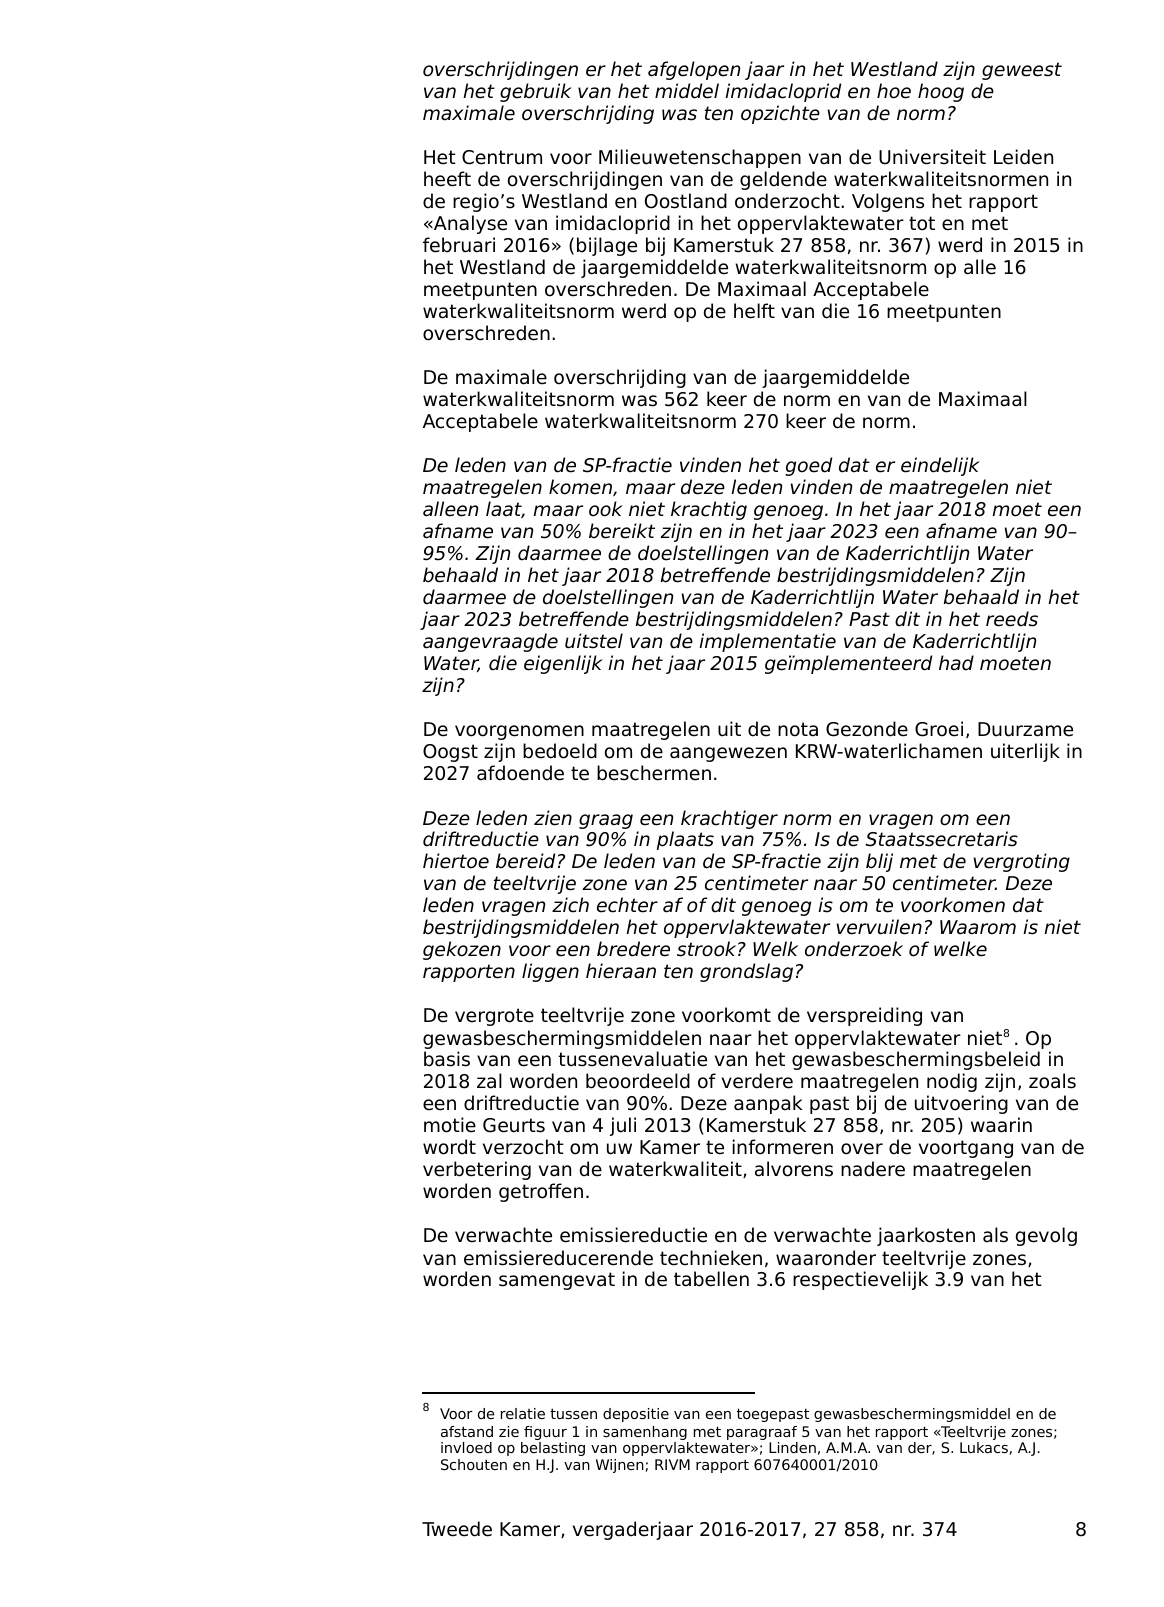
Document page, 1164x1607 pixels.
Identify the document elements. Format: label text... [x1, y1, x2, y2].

text De voorgenomen maatregelen uit de nota Gezonde Groei, Duurzame Oogst zijn bedoeld om de aangewezen KRW-waterlichamen uiterlijk in 2027 afdoende te beschermen. [422, 719, 1087, 785]
text Het Centrum voor Milieuwetenschappen van de Universiteit Leiden heeft de overschrijdingen van de geldende waterkwaliteitsnormen in de regio’s Westland en Oostland onderzocht. Volgens het rapport «Analyse van imidacloprid in het oppervlaktewater tot en met februari 2016» (bijlage bij Kamerstuk 27 858, nr. 367) werd in 2015 in het Westland de jaargemiddelde waterkwaliteitsnorm op alle 16 meetpunten overschreden. De Maximaal Acceptabele waterkwaliteitsnorm werd op de helft van die 16 meetpunten overschreden. [422, 147, 1087, 345]
text Voor de relatie tussen depositie van een toegepast gewasbeschermingsmiddel en de afstand zie figuur 1 in samenhang met paragraaf 5 van het rapport «Teeltvrije zones; invloed op belasting van oppervlaktewater»; Linden, A.M.A. van der, S. Lukacs, A.J. Schouten en H.J. van Wijnen; RIVM rapport 607640001/2010 [422, 1402, 1087, 1474]
text De maximale overschrijding van de jaargemiddelde waterkwaliteitsnorm was 562 keer de norm en van de Maximaal Acceptabele waterkwaliteitsnorm 270 keer de norm. [422, 367, 1087, 433]
text Deze leden zien graag een krachtiger norm en vragen om een driftreductie van 90% in plaats van 75%. Is de Staatssecretaris hiertoe bereid? De leden van de SP-fractie zijn blij met de vergroting van de teeltvrije zone van 25 centimeter naar 50 centimeter. Deze leden vragen zich echter af of dit genoeg is om te voorkomen dat bestrijdingsmiddelen het oppervlaktewater vervuilen? Waarom is niet gekozen voor een bredere strook? Welk onderzoek of welke rapporten liggen hieraan ten grondslag? [422, 807, 1087, 983]
text De leden van de SP-fractie vinden het goed dat er eindelijk maatregelen komen, maar deze leden vinden de maatregelen niet alleen laat, maar ook niet krachtig genoeg. In het jaar 2018 moet een afname van 50% bereikt zijn en in het jaar 2023 een afname van 90–95%. Zijn daarmee de doelstellingen van de Kaderrichtlijn Water behaald in het jaar 2018 betreffende bestrijdingsmiddelen? Zijn daarmee de doelstellingen van de Kaderrichtlijn Water behaald in het jaar 2023 betreffende bestrijdingsmiddelen? Past dit in het reeds aangevraagde uitstel van de implementatie van de Kaderrichtlijn Water, die eigenlijk in het jaar 2015 geïmplementeerd had moeten zijn? [422, 455, 1087, 697]
text De verwachte emissiereductie en de verwachte jaarkosten als gevolg van emissiereducerende technieken, waaronder teeltvrije zones, worden samengevat in de tabellen 3.6 respectievelijk 3.9 van het [422, 1225, 1087, 1291]
text De vergrote teeltvrije zone voorkomt de verspreiding van gewasbeschermingsmiddelen naar het oppervlaktewater niet. Op basis van een tussenevaluatie van het gewasbeschermingsbeleid in 2018 zal worden beoordeeld of verdere maatregelen nodig zijn, zoals een driftreductie van 90%. Deze aanpak past bij de uitvoering van de motie Geurts van 4 juli 2013 (Kamerstuk 27 858, nr. 205) waarin wordt verzocht om uw Kamer te informeren over de voortgang van de verbetering van de waterkwaliteit, alvorens nadere maatregelen worden getroffen. [422, 1005, 1087, 1203]
text overschrijdingen er het afgelopen jaar in het Westland zijn geweest van het gebruik van het middel imidacloprid en hoe hoog de maximale overschrijding was ten opzichte van de norm? [422, 59, 1087, 125]
